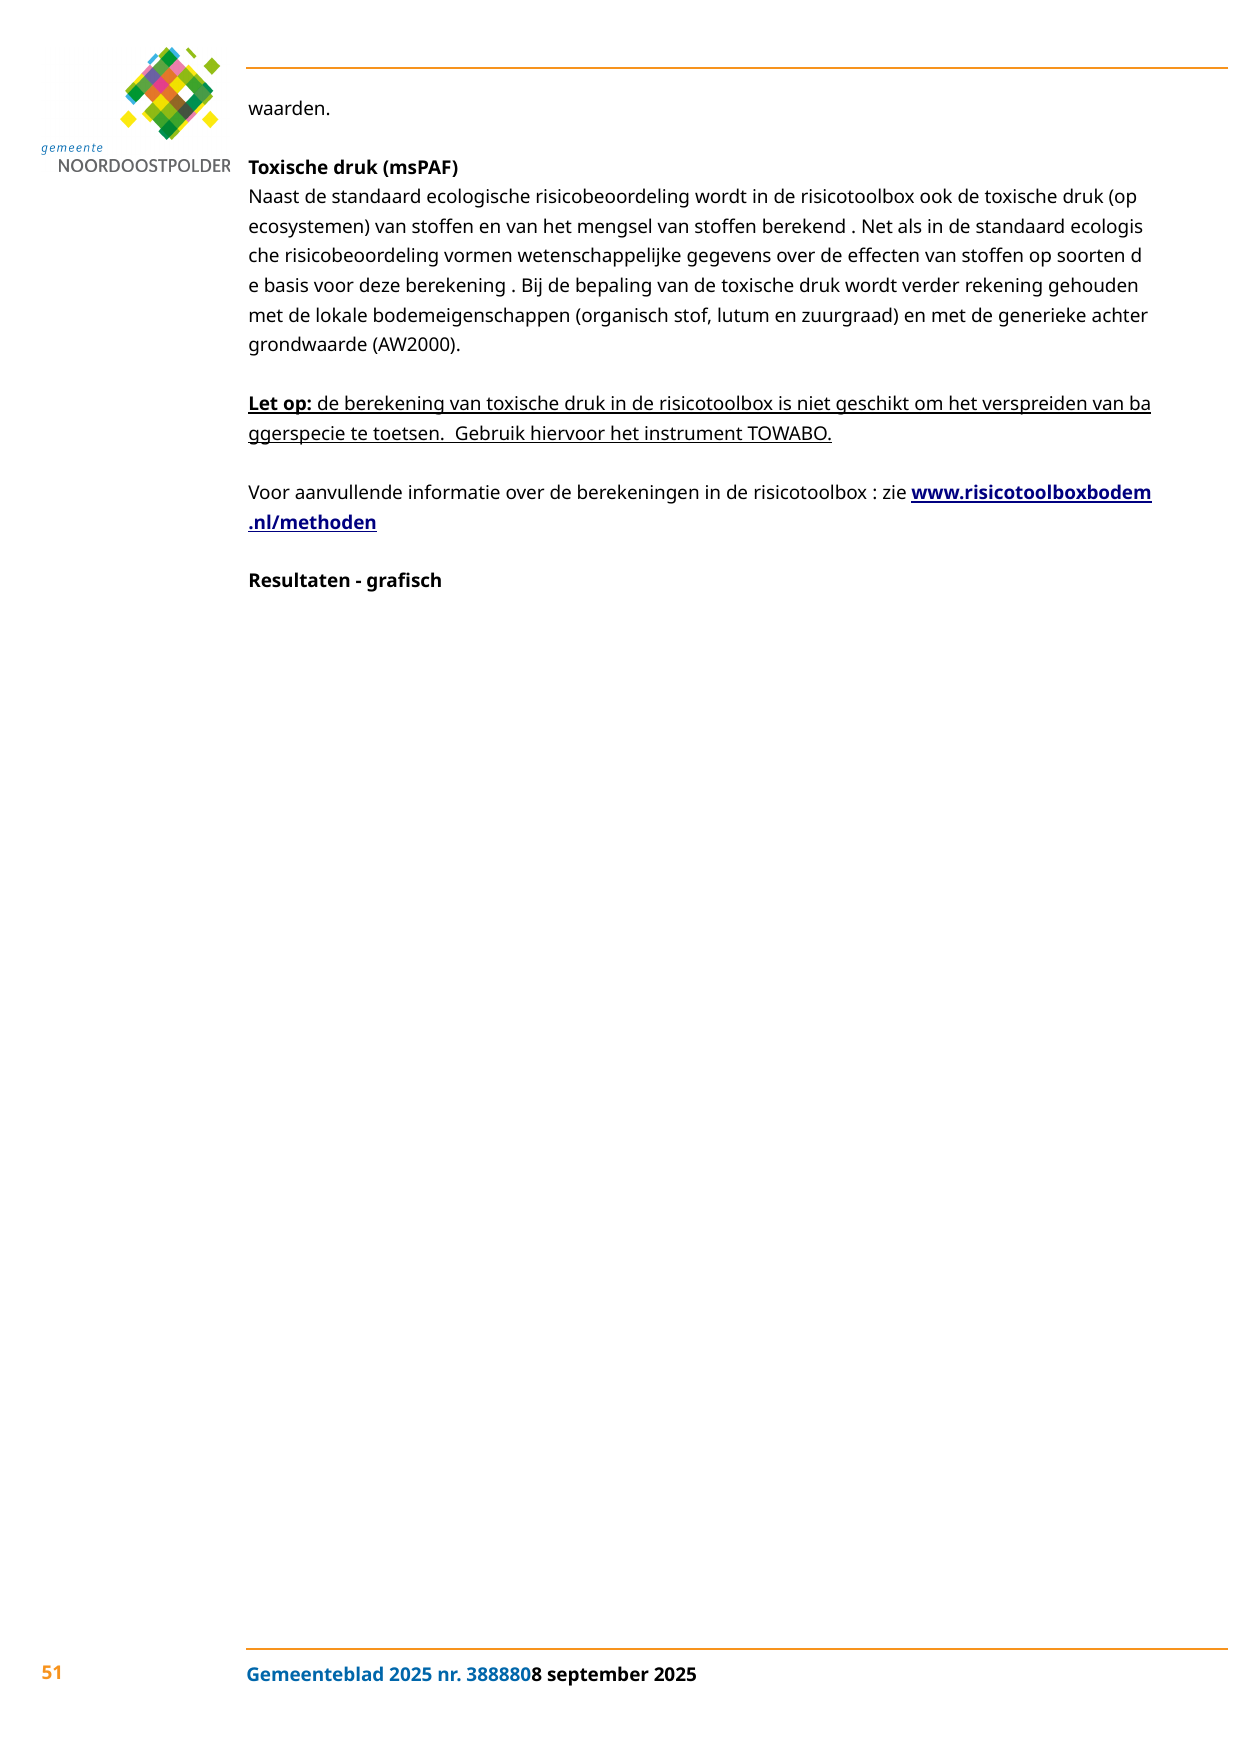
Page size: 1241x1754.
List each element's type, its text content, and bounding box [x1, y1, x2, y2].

table_cell waarden. Toxische druk (msPAF) Naast de standaard ecologische risicobeoordeling wordt in de risicotoolbox ook de toxische druk (op ecosystemen) van stoffen en van het mengsel van stoffen berekend . Net als in de standaard ecologische risicobeoordeling vormen wetenschappelijke gegevens over de effecten van stoffen op soorten de basis voor deze berekening . Bij de bepaling van de toxische druk wordt verder rekening gehouden met de lokale bodemeigenschappen (organisch stof, lutum en zuurgraad) en met de generieke achtergrondwaarde (AW2000). Let op: de berekening van toxische druk in de risicotoolbox is niet geschikt om het verspreiden van baggerspecie te toetsen. Gebruik hiervoor het instrument TOWABO. Voor aanvullende informatie over de berekeningen in de risicotoolbox : zie www.risicotoolboxbodem.nl/methoden [248, 95, 1152, 535]
picture [41, 47, 231, 172]
table_header Resultaten - grafisch [248, 568, 1152, 593]
